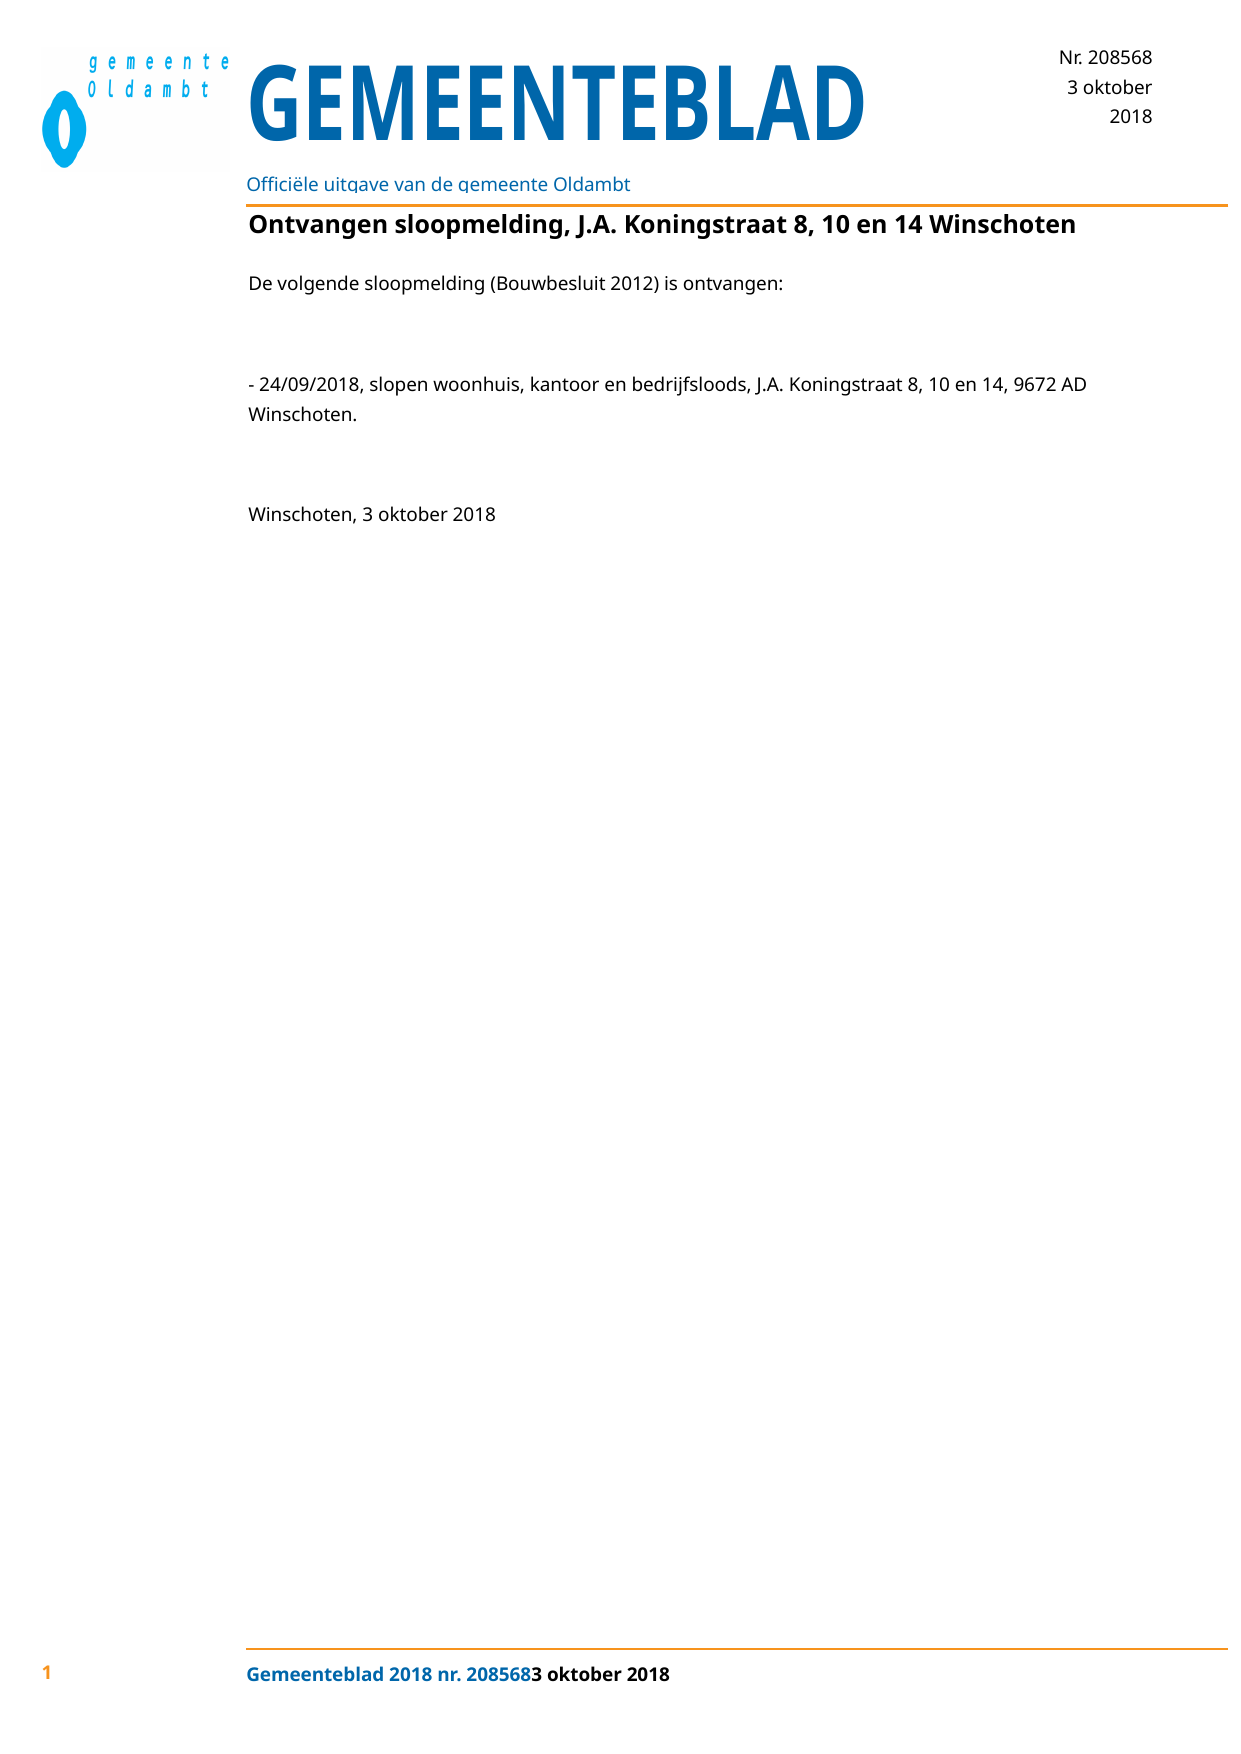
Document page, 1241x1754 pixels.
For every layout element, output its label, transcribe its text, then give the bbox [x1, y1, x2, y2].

text Winschoten, 3 oktober 2018 [248, 502, 1152, 527]
text - 24/09/2018, slopen woonhuis, kantoor en bedrijfsloods, J.A. Koningstraat 8, 10 en 14, 9672 AD Winschoten. [248, 371, 1152, 426]
picture [41, 47, 231, 172]
text De volgende sloopmelding (Bouwbesluit 2012) is ontvangen: [248, 270, 1152, 296]
text Ontvangen sloopmelding, J.A. Koningstraat 8, 10 en 14 Winschoten [248, 207, 1152, 241]
